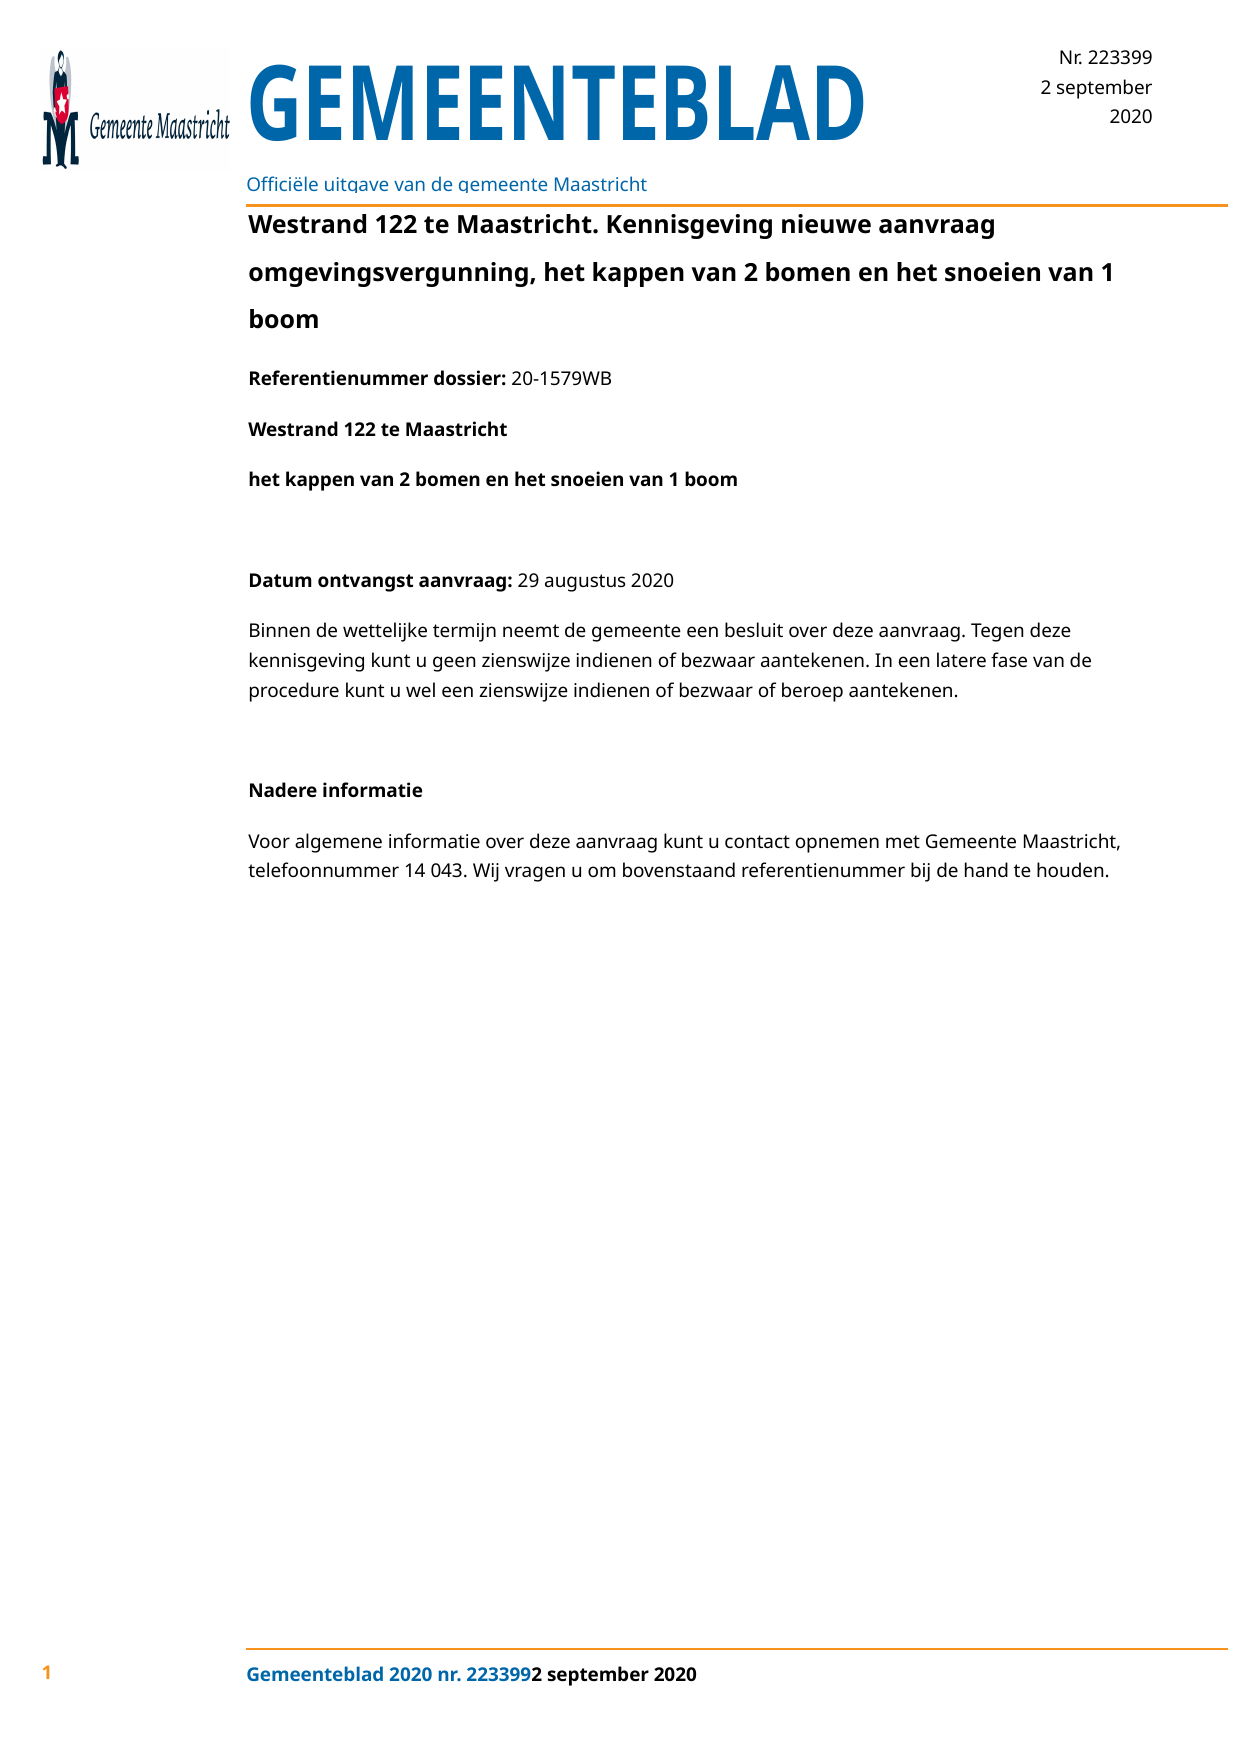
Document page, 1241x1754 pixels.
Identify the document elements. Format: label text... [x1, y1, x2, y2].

picture [41, 47, 231, 172]
text het kappen van 2 bomen en het snoeien van 1 boom [248, 466, 1152, 492]
text Westrand 122 te Maastricht. Kennisgeving nieuwe aanvraag omgevingsvergunning, het kappen van 2 bomen en het snoeien van 1 boom [248, 207, 1152, 336]
text Westrand 122 te Maastricht [248, 416, 1152, 442]
text Nadere informatie [248, 778, 1152, 803]
text Binnen de wettelijke termijn neemt de gemeente een besluit over deze aanvraag. Tegen deze kennisgeving kunt u geen zienswijze indienen of bezwaar aantekenen. In een latere fase van de procedure kunt u wel een zienswijze indienen of bezwaar of beroep aantekenen. [248, 618, 1152, 702]
text Datum ontvangst aanvraag: 29 augustus 2020 [248, 567, 1152, 593]
text Referentienummer dossier: 20-1579WB [248, 366, 1152, 391]
text Voor algemene informatie over deze aanvraag kunt u contact opnemen met Gemeente Maastricht, telefoonnummer 14 043. Wij vragen u om bovenstaand referentienummer bij de hand te houden. [248, 828, 1152, 883]
